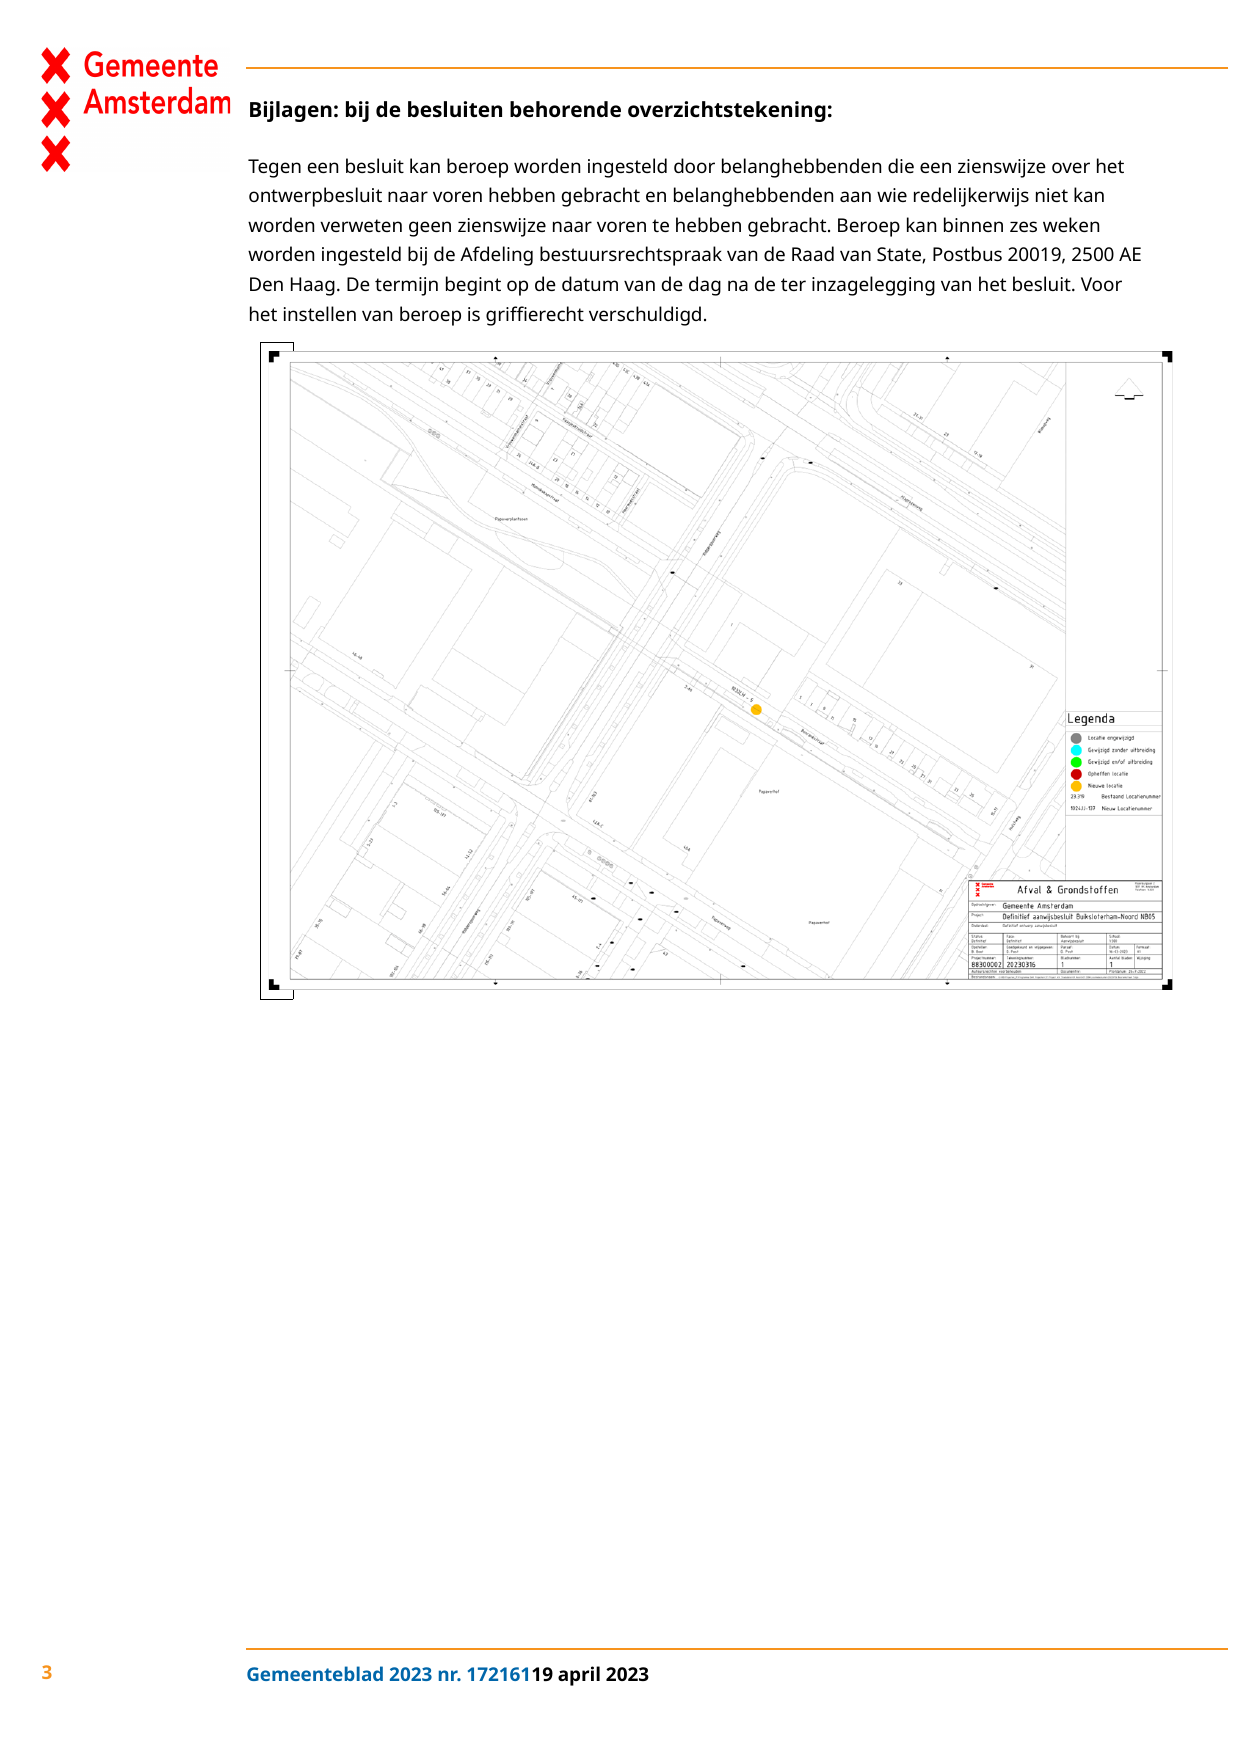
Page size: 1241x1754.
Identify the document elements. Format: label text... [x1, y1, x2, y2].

picture [41, 47, 231, 172]
text Tegen een besluit kan beroep worden ingesteld door belanghebbenden die een zienswijze over het ontwerpbesluit naar voren hebben gebracht en belanghebbenden aan wie redelijkerwijs niet kan worden verweten geen zienswijze naar voren te hebben gebracht. Beroep kan binnen zes weken worden ingesteld bij de Afdeling bestuursrechtspraak van de Raad van State, Postbus 20019, 2500 AE Den Haag. De termijn begint op de datum van de dag na de ter inzagelegging van het besluit. Voor het instellen van beroep is griffierecht verschuldigd. [248, 153, 1152, 327]
text Bijlagen: bij de besluiten behorende overzichtstekening: [248, 95, 1152, 123]
picture [268, 351, 1173, 990]
